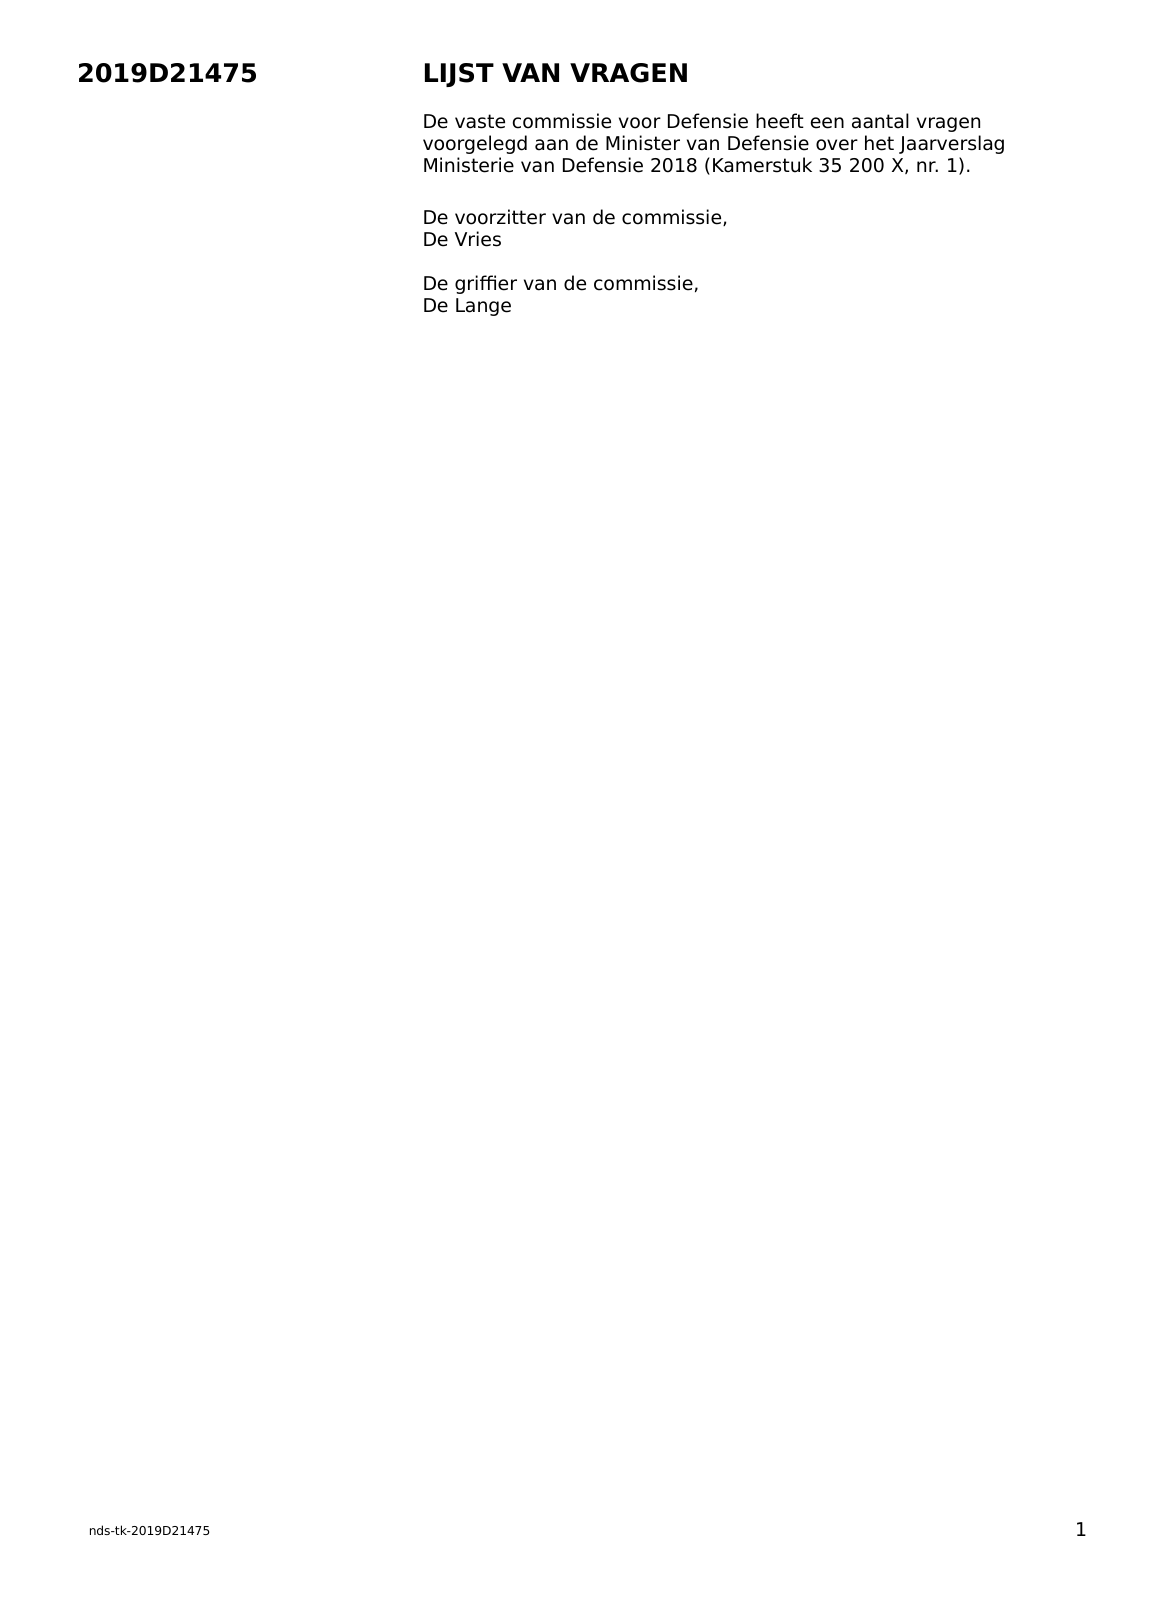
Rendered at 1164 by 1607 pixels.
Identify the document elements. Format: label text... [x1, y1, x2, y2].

text De vaste commissie voor Defensie heeft een aantal vragen voorgelegd aan de Minister van Defensie over het Jaarverslag Ministerie van Defensie 2018 (Kamerstuk 35 200 X, nr. 1). [422, 111, 1087, 177]
text De griffier van de commissie, De Lange [422, 273, 1087, 317]
text nds-tk-2019D21475 [88, 1524, 323, 1538]
text 2019D21475 LIJST VAN VRAGEN [77, 59, 1087, 89]
text De voorzitter van de commissie, De Vries [422, 207, 1087, 251]
